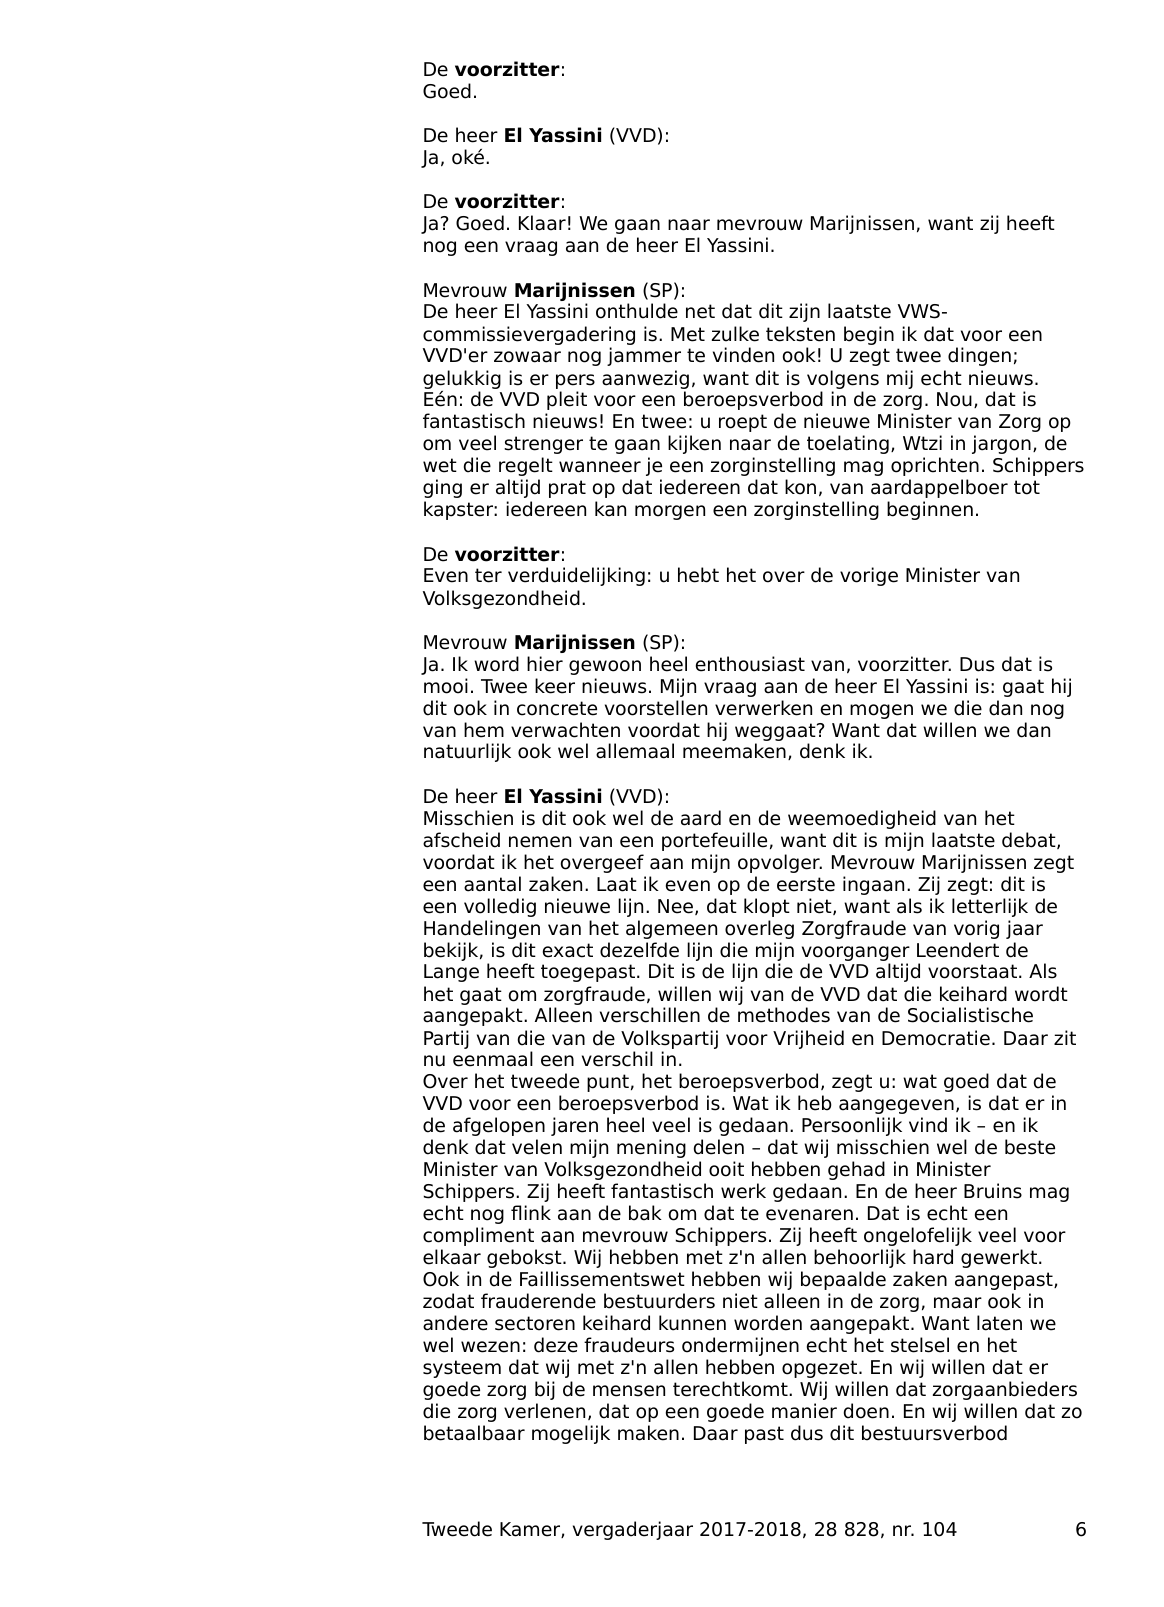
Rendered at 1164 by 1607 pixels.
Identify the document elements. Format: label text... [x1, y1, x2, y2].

text Misschien is dit ook wel de aard en de weemoedigheid van het afscheid nemen van een portefeuille, want dit is mijn laatste debat, voordat ik het overgeef aan mijn opvolger. Mevrouw Marijnissen zegt een aantal zaken. Laat ik even op de eerste ingaan. Zij zegt: dit is een volledig nieuwe lijn. Nee, dat klopt niet, want als ik letterlijk de Handelingen van het algemeen overleg Zorgfraude van vorig jaar bekijk, is dit exact dezelfde lijn die mijn voorganger Leendert de Lange heeft toegepast. Dit is de lijn die de VVD altijd voorstaat. Als het gaat om zorgfraude, willen wij van de VVD dat die keihard wordt aangepakt. Alleen verschillen de methodes van de Socialistische Partij van die van de Volkspartij voor Vrijheid en Democratie. Daar zit nu eenmaal een verschil in. [422, 808, 1087, 1071]
text De voorzitter: [422, 59, 1087, 81]
text De heer El Yassini (VVD): [422, 786, 1087, 808]
text De voorzitter: [422, 543, 1087, 565]
text Mevrouw Marijnissen (SP): [422, 632, 1087, 653]
text De heer El Yassini onthulde net dat dit zijn laatste VWS-commissievergadering is. Met zulke teksten begin ik dat voor een VVD'er zowaar nog jammer te vinden ook! U zegt twee dingen; gelukkig is er pers aanwezig, want dit is volgens mij echt nieuws. Eén: de VVD pleit voor een beroepsverbod in de zorg. Nou, dat is fantastisch nieuws! En twee: u roept de nieuwe Minister van Zorg op om veel strenger te gaan kijken naar de toelating, Wtzi in jargon, de wet die regelt wanneer je een zorginstelling mag oprichten. Schippers ging er altijd prat op dat iedereen dat kon, van aardappelboer tot kapster: iedereen kan morgen een zorginstelling beginnen. [422, 301, 1087, 521]
text De voorzitter: [422, 191, 1087, 213]
text Ja, oké. [422, 147, 1087, 169]
text De heer El Yassini (VVD): [422, 125, 1087, 147]
text Over het tweede punt, het beroepsverbod, zegt u: wat goed dat de VVD voor een beroepsverbod is. Wat ik heb aangegeven, is dat er in de afgelopen jaren heel veel is gedaan. Persoonlijk vind ik – en ik denk dat velen mijn mening delen – dat wij misschien wel de beste Minister van Volksgezondheid ooit hebben gehad in Minister Schippers. Zij heeft fantastisch werk gedaan. En de heer Bruins mag echt nog flink aan de bak om dat te evenaren. Dat is echt een compliment aan mevrouw Schippers. Zij heeft ongelofelijk veel voor elkaar gebokst. Wij hebben met z'n allen behoorlijk hard gewerkt. Ook in de Faillissementswet hebben wij bepaalde zaken aangepast, zodat frauderende bestuurders niet alleen in de zorg, maar ook in andere sectoren keihard kunnen worden aangepakt. Want laten we wel wezen: deze fraudeurs ondermijnen echt het stelsel en het systeem dat wij met z'n allen hebben opgezet. En wij willen dat er goede zorg bij de mensen terechtkomt. Wij willen dat zorgaanbieders die zorg verlenen, dat op een goede manier doen. En wij willen dat zo betaalbaar mogelijk maken. Daar past dus dit bestuursverbod [422, 1071, 1087, 1445]
text Even ter verduidelijking: u hebt het over de vorige Minister van Volksgezondheid. [422, 565, 1087, 609]
text Ja? Goed. Klaar! We gaan naar mevrouw Marijnissen, want zij heeft nog een vraag aan de heer El Yassini. [422, 213, 1087, 257]
text Mevrouw Marijnissen (SP): [422, 279, 1087, 301]
text Goed. [422, 81, 1087, 103]
text Ja. Ik word hier gewoon heel enthousiast van, voorzitter. Dus dat is mooi. Twee keer nieuws. Mijn vraag aan de heer El Yassini is: gaat hij dit ook in concrete voorstellen verwerken en mogen we die dan nog van hem verwachten voordat hij weggaat? Want dat willen we dan natuurlijk ook wel allemaal meemaken, denk ik. [422, 653, 1087, 763]
